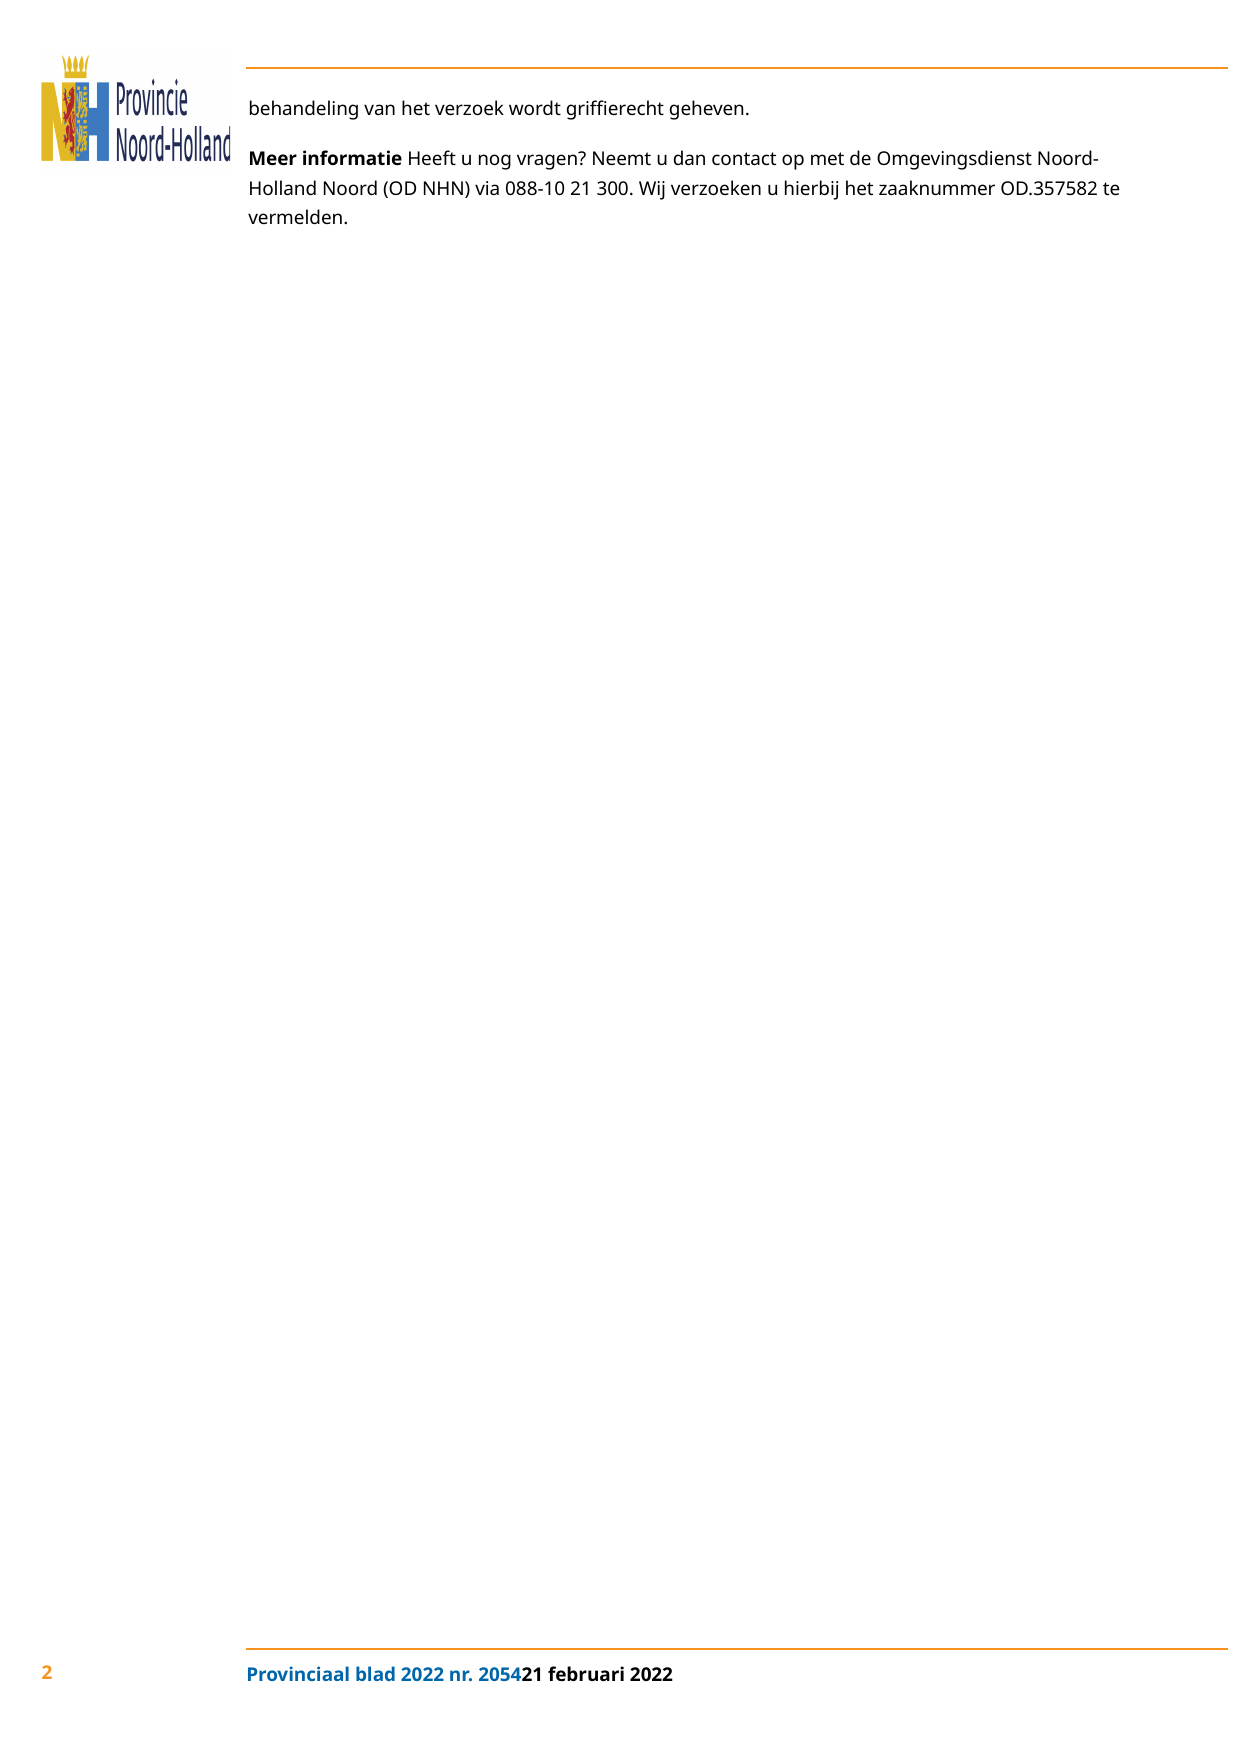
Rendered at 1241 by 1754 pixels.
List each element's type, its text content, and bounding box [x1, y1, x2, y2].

text behandeling van het verzoek wordt griffierecht geheven. [248, 95, 1152, 121]
text Meer informatie Heeft u nog vragen? Neemt u dan contact op met de Omgevingsdienst Noord-Holland Noord (OD NHN) via 088-10 21 300. Wij verzoeken u hierbij het zaaknummer OD.357582 te vermelden. [248, 145, 1152, 230]
picture [41, 47, 231, 172]
